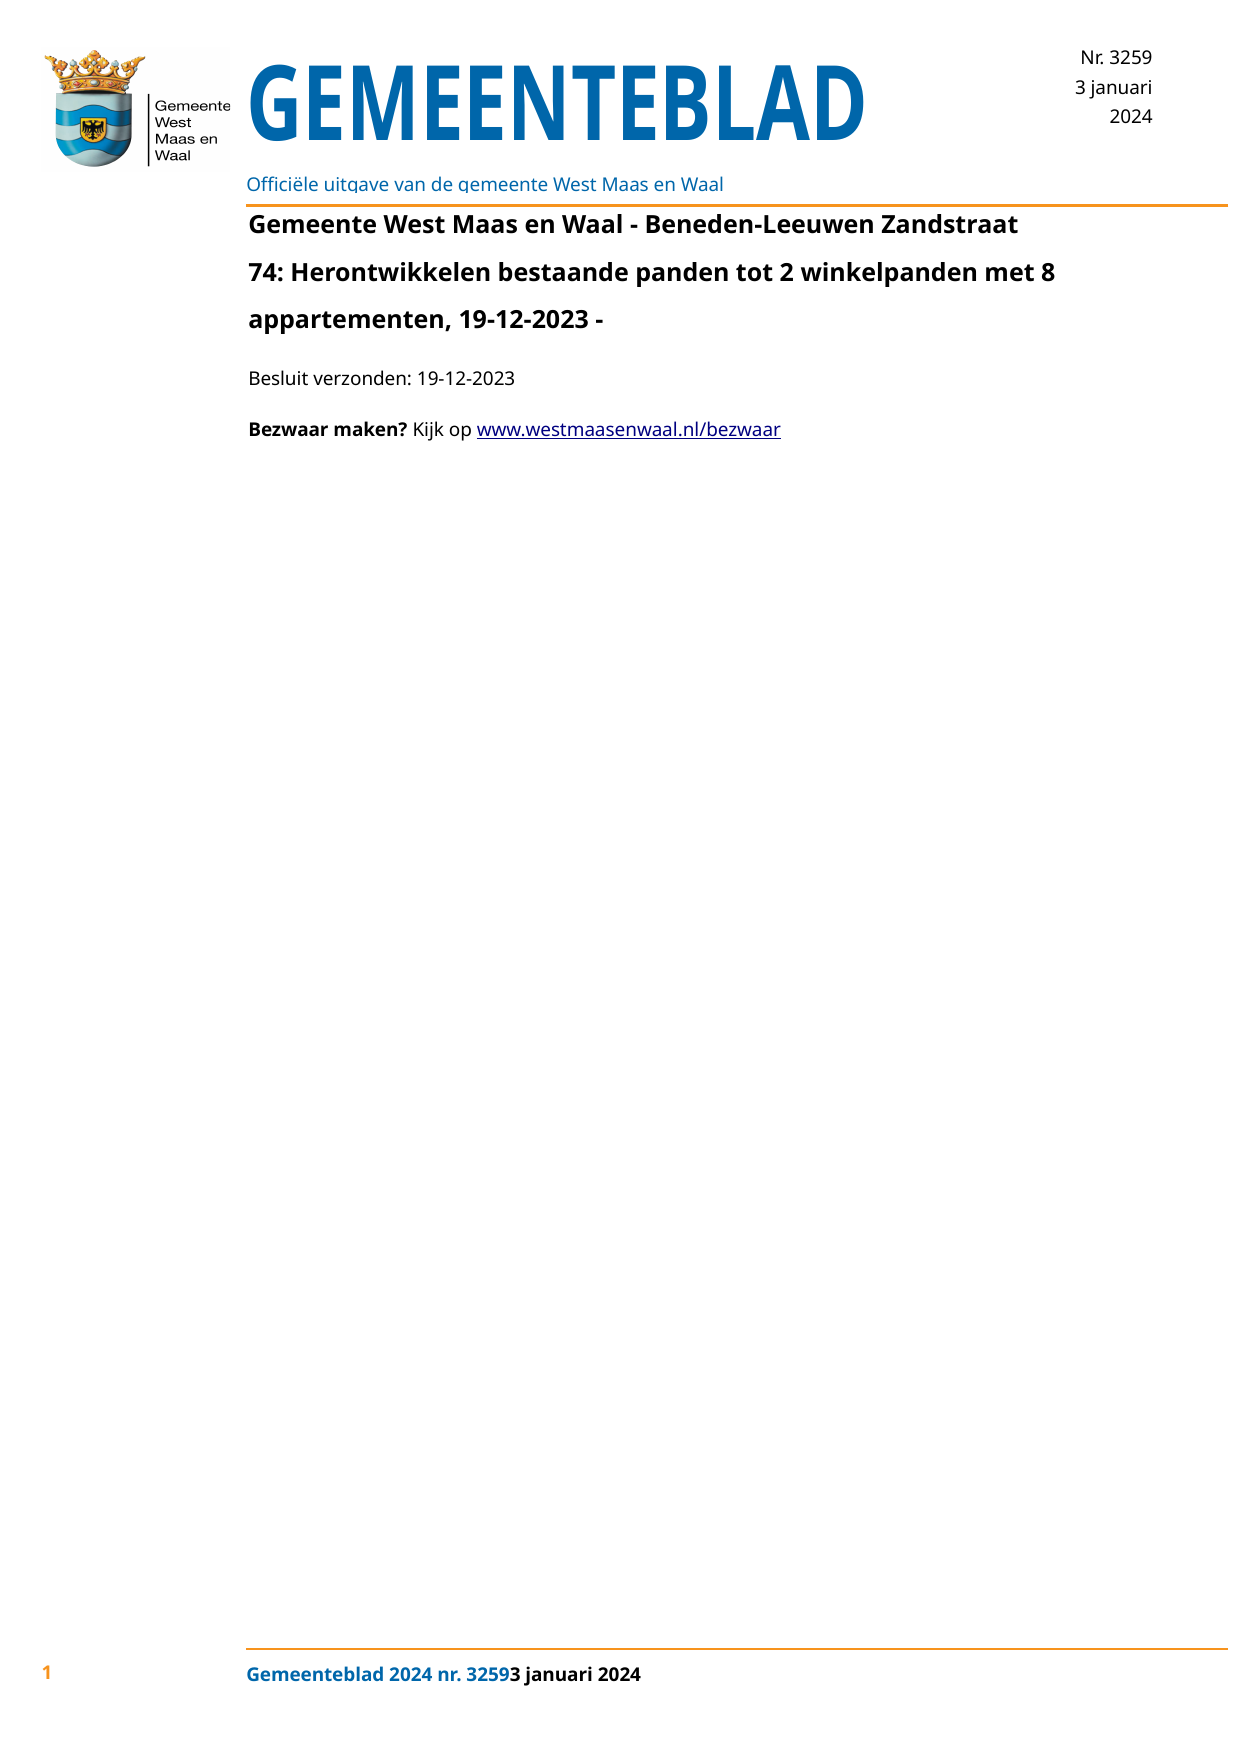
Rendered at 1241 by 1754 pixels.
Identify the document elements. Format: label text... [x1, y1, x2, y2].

text Gemeente West Maas en Waal - Beneden-Leeuwen Zandstraat 74: Herontwikkelen bestaande panden tot 2 winkelpanden met 8 appartementen, 19-12-2023 - [248, 207, 1152, 336]
text Besluit verzonden: 19-12-2023 [248, 366, 1152, 391]
picture [41, 47, 231, 172]
text Bezwaar maken? Kijk op www.westmaasenwaal.nl/bezwaar [248, 416, 1152, 442]
